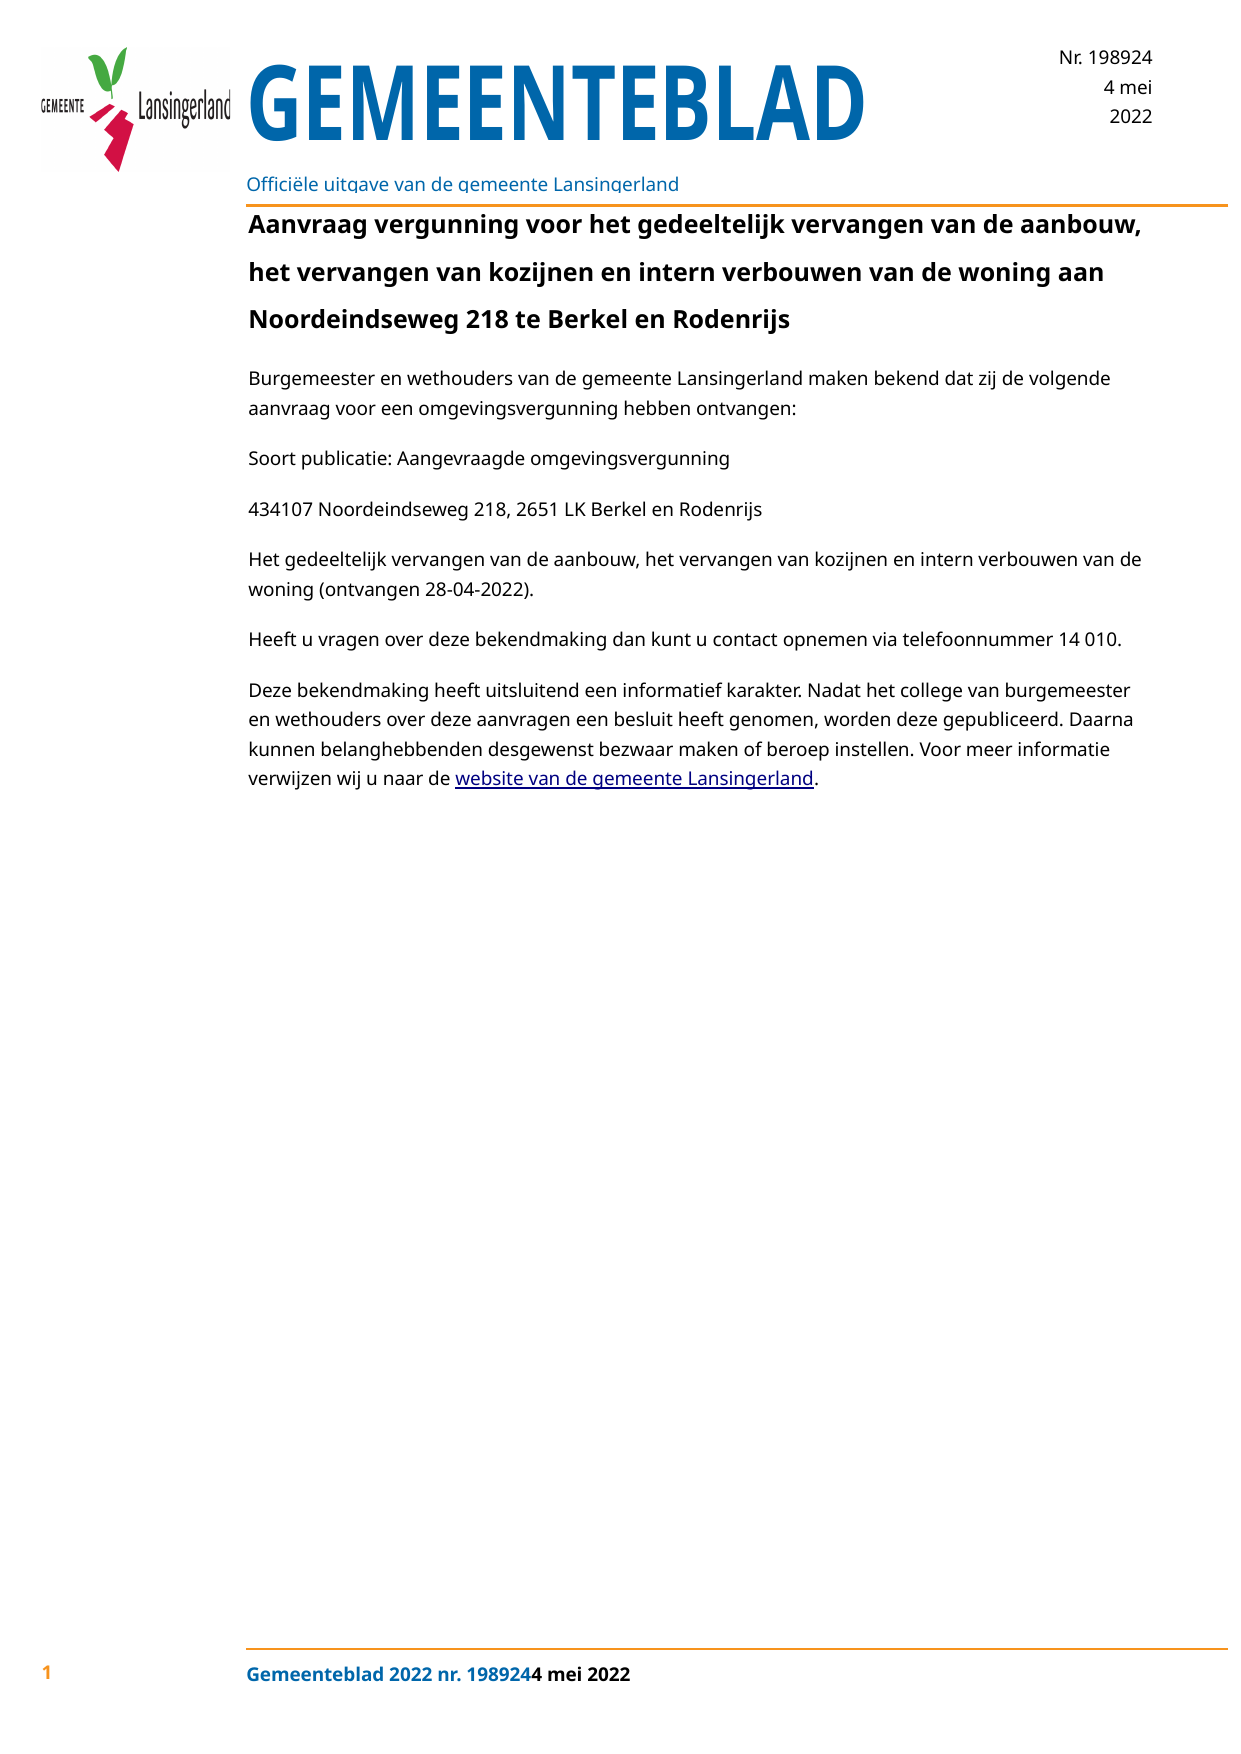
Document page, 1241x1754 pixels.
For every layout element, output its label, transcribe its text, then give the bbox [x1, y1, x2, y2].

text Aanvraag vergunning voor het gedeeltelijk vervangen van de aanbouw, het vervangen van kozijnen en intern verbouwen van de woning aan Noordeindseweg 218 te Berkel en Rodenrijs [248, 207, 1152, 336]
text Burgemeester en wethouders van de gemeente Lansingerland maken bekend dat zij de volgende aanvraag voor een omgevingsvergunning hebben ontvangen: [248, 366, 1152, 421]
text Deze bekendmaking heeft uitsluitend een informatief karakter. Nadat het college van burgemeester en wethouders over deze aanvragen een besluit heeft genomen, worden deze gepubliceerd. Daarna kunnen belanghebbenden desgewenst bezwaar maken of beroep instellen. Voor meer informatie verwijzen wij u naar de website van de gemeente Lansingerland. [248, 677, 1152, 791]
text Heeft u vragen over deze bekendmaking dan kunt u contact opnemen via telefoonnummer 14 010. [248, 626, 1152, 652]
text Het gedeeltelijk vervangen van de aanbouw, het vervangen van kozijnen en intern verbouwen van de woning (ontvangen 28-04-2022). [248, 546, 1152, 602]
picture [41, 47, 231, 172]
text 434107 Noordeindseweg 218, 2651 LK Berkel en Rodenrijs [248, 496, 1152, 522]
text Soort publicatie: Aangevraagde omgevingsvergunning [248, 446, 1152, 471]
